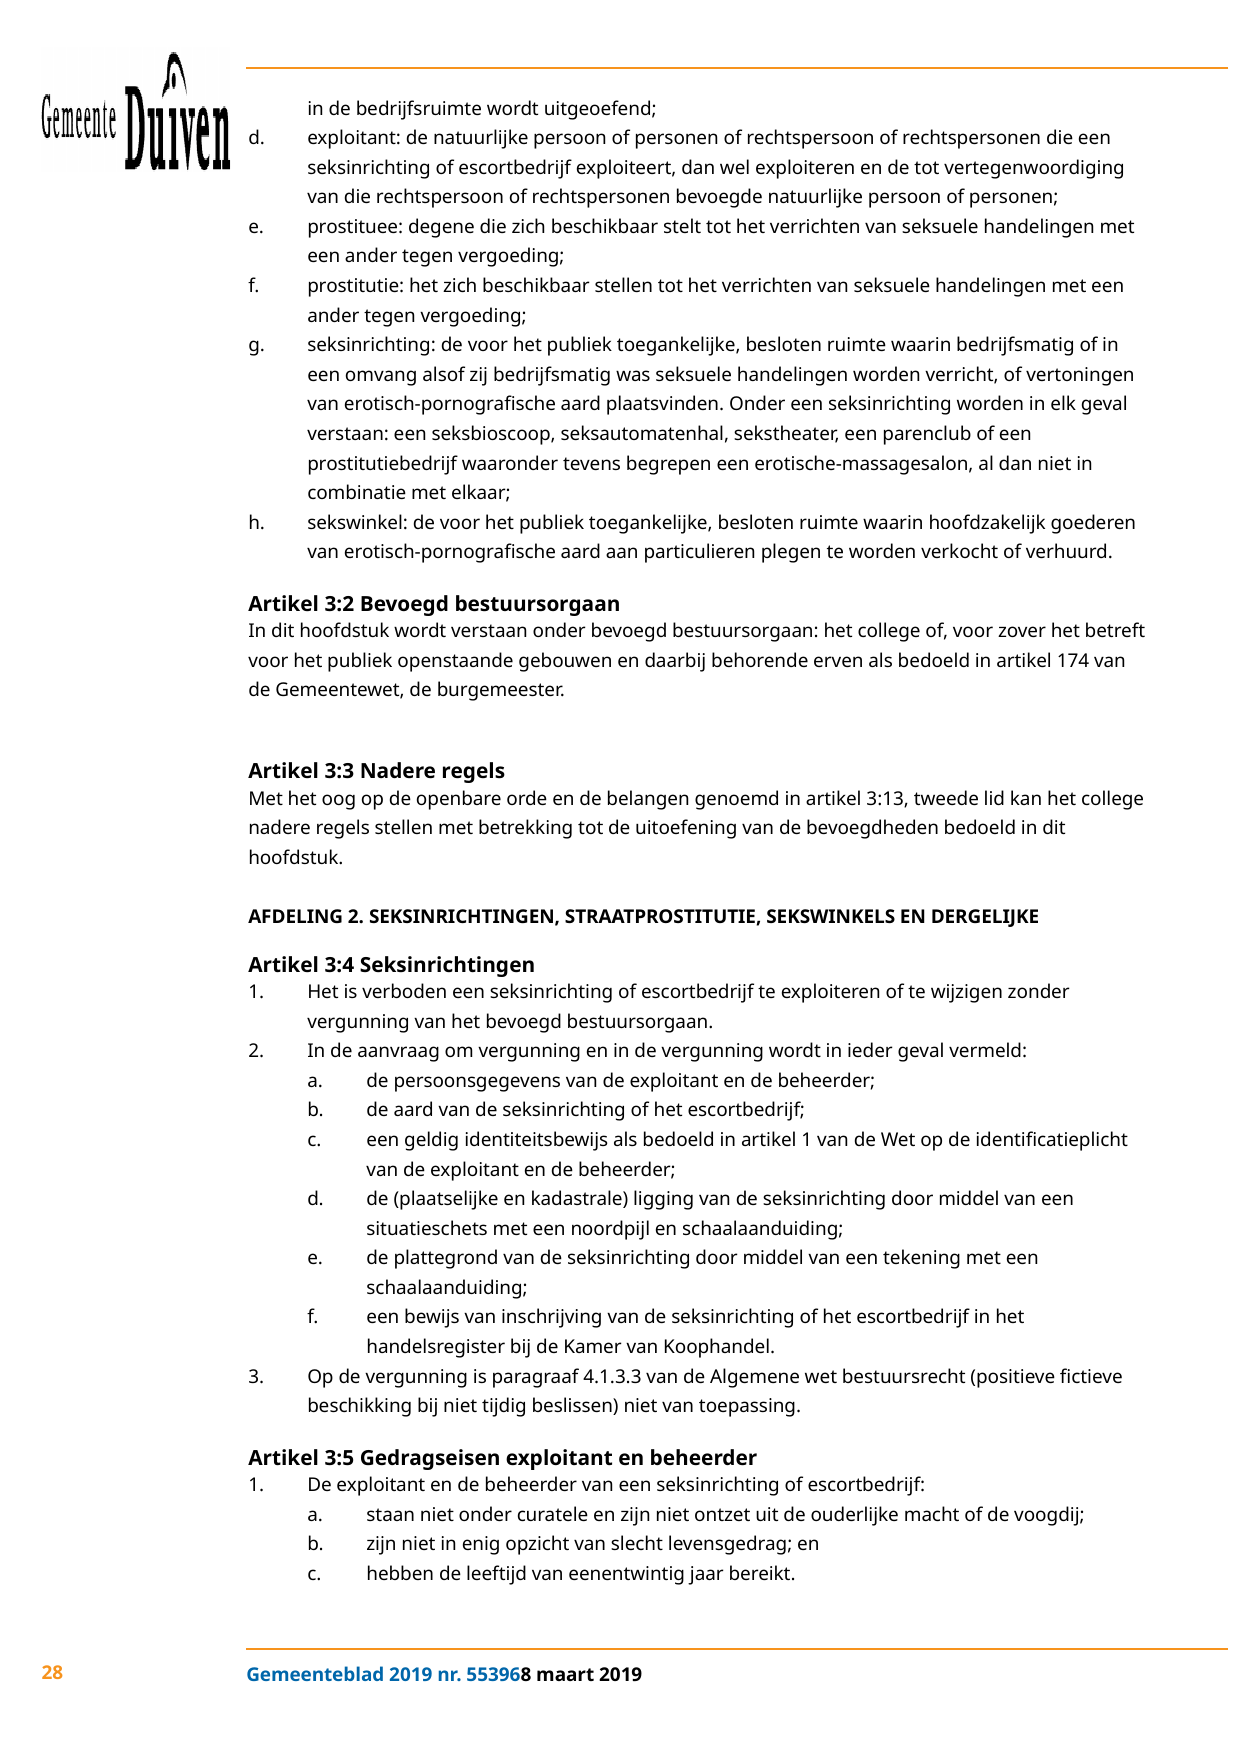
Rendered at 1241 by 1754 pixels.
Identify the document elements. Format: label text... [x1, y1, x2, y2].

picture [41, 47, 231, 172]
list zijn niet in enig opzicht van slecht levensgedrag; en [307, 1531, 1152, 1556]
list Op de vergunning is paragraaf 4.1.3.3 van de Algemene wet bestuursrecht (positieve fictieve beschikking bij niet tijdig beslissen) niet van toepassing. [248, 1363, 1152, 1418]
text In dit hoofdstuk wordt verstaan onder bevoegd bestuursorgaan: het college of, voor zover het betreft voor het publiek openstaande gebouwen en daarbij behorende erven als bedoeld in artikel 174 van de Gemeentewet, de burgemeester. [248, 617, 1152, 702]
list de plattegrond van de seksinrichting door middel van een tekening met een schaalaanduiding; [307, 1244, 1152, 1300]
list staan niet onder curatele en zijn niet ontzet uit de ouderlijke macht of de voogdij; [307, 1501, 1152, 1527]
list de (plaatselijke en kadastrale) ligging van de seksinrichting door middel van een situatieschets met een noordpijl en schaalaanduiding; [307, 1185, 1152, 1241]
list een geldig identiteitsbewijs als bedoeld in artikel 1 van de Wet op de identificatieplicht van de exploitant en de beheerder; [307, 1126, 1152, 1182]
list exploitant: de natuurlijke persoon of personen of rechtspersoon of rechtspersonen die een seksinrichting of escortbedrijf exploiteert, dan wel exploiteren en de tot vertegenwoordiging van die rechtspersoon of rechtspersonen bevoegde natuurlijke persoon of personen; [248, 124, 1152, 209]
list In de aanvraag om vergunning en in de vergunning wordt in ieder geval vermeld: [248, 1037, 1152, 1063]
list prostituee: degene die zich beschikbaar stelt tot het verrichten van seksuele handelingen met een ander tegen vergoeding; [248, 213, 1152, 268]
list een bewijs van inschrijving van de seksinrichting of het escortbedrijf in het handelsregister bij de Kamer van Koophandel. [307, 1304, 1152, 1359]
list De exploitant en de beheerder van een seksinrichting of escortbedrijf: [248, 1471, 1152, 1497]
text Artikel 3:5 Gedragseisen exploitant en beheerder [248, 1443, 1152, 1471]
list seksinrichting: de voor het publiek toegankelijke, besloten ruimte waarin bedrijfsmatig of in een omvang alsof zij bedrijfsmatig was seksuele handelingen worden verricht, of vertoningen van erotisch-pornografische aard plaatsvinden. Onder een seksinrichting worden in elk geval verstaan: een seksbioscoop, seksautomatenhal, sekstheater, een parenclub of een prostitutiebedrijf waaronder tevens begrepen een erotische-massagesalon, al dan niet in combinatie met elkaar; [248, 331, 1152, 505]
list hebben de leeftijd van eenentwintig jaar bereikt. [307, 1560, 1152, 1586]
text Artikel 3:3 Nadere regels [248, 757, 1152, 785]
text Artikel 3:2 Bevoegd bestuursorgaan [248, 589, 1152, 617]
text Met het oog op de openbare orde en de belangen genoemd in artikel 3:13, tweede lid kan het college nadere regels stellen met betrekking tot de uitoefening van de bevoegdheden bedoeld in dit hoofdstuk. [248, 785, 1152, 870]
text Artikel 3:4 Seksinrichtingen [248, 950, 1152, 978]
list sekswinkel: de voor het publiek toegankelijke, besloten ruimte waarin hoofdzakelijk goederen van erotisch-pornografische aard aan particulieren plegen te worden verkocht of verhuurd. [248, 509, 1152, 564]
list in de bedrijfsruimte wordt uitgeoefend; [248, 95, 1152, 121]
list de aard van de seksinrichting of het escortbedrijf; [307, 1097, 1152, 1122]
text AFDELING 2. SEKSINRICHTINGEN, STRAATPROSTITUTIE, SEKSWINKELS EN DERGELIJKE [248, 903, 1152, 929]
list de persoonsgegevens van de exploitant en de beheerder; [307, 1067, 1152, 1093]
list Het is verboden een seksinrichting of escortbedrijf te exploiteren of te wijzigen zonder vergunning van het bevoegd bestuursorgaan. [248, 978, 1152, 1034]
list prostitutie: het zich beschikbaar stellen tot het verrichten van seksuele handelingen met een ander tegen vergoeding; [248, 272, 1152, 328]
